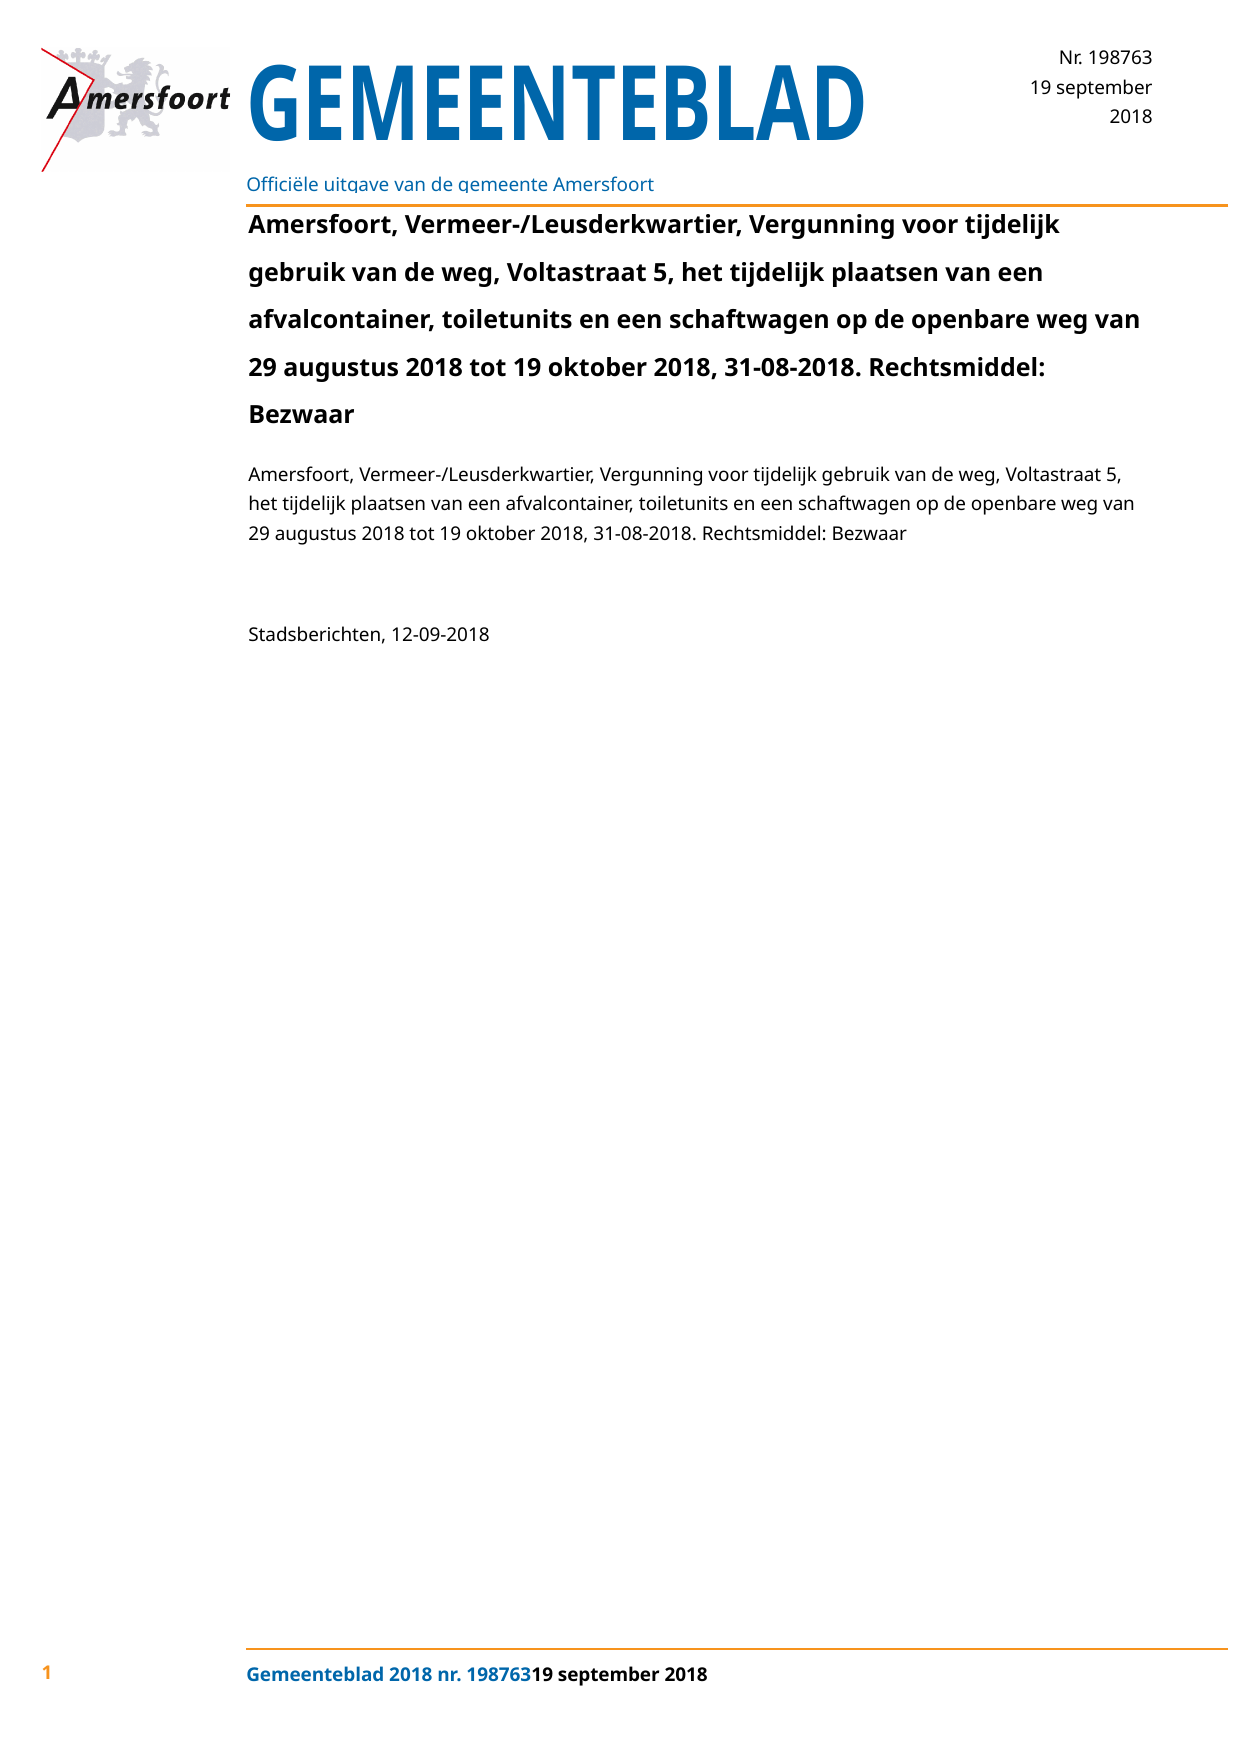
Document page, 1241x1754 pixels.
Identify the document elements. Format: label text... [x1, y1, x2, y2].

text Stadsberichten, 12-09-2018 [248, 621, 1152, 646]
picture [41, 47, 231, 172]
text Amersfoort, Vermeer-/Leusderkwartier, Vergunning voor tijdelijk gebruik van de weg, Voltastraat 5, het tijdelijk plaatsen van een afvalcontainer, toiletunits en een schaftwagen op de openbare weg van 29 augustus 2018 tot 19 oktober 2018, 31-08-2018. Rechtsmiddel: Bezwaar [248, 207, 1152, 431]
text Amersfoort, Vermeer-/Leusderkwartier, Vergunning voor tijdelijk gebruik van de weg, Voltastraat 5, het tijdelijk plaatsen van een afvalcontainer, toiletunits en een schaftwagen op de openbare weg van 29 augustus 2018 tot 19 oktober 2018, 31-08-2018. Rechtsmiddel: Bezwaar [248, 461, 1152, 546]
